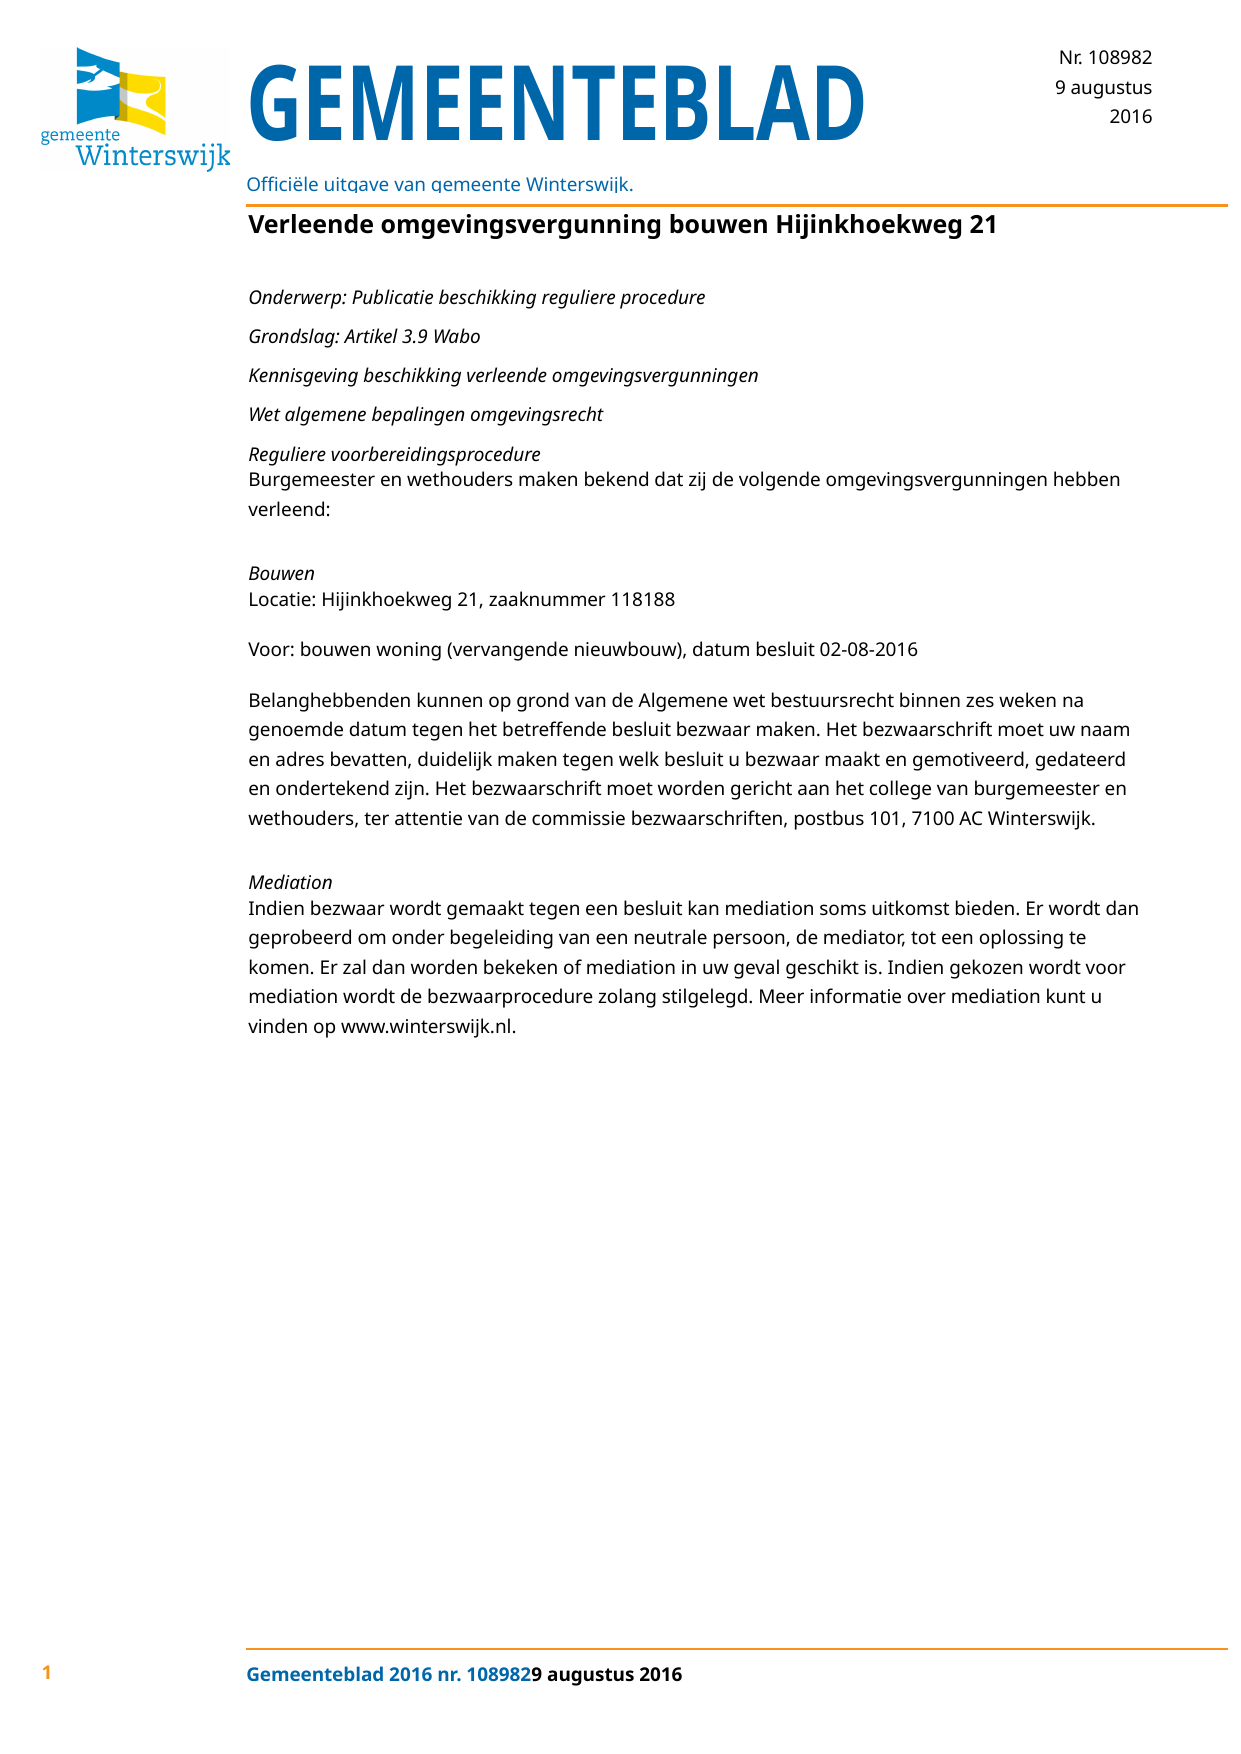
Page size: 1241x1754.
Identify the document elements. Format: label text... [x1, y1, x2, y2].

text Mediation [248, 869, 1152, 895]
picture [41, 47, 231, 172]
text Reguliere voorbereidingsprocedure [248, 441, 1152, 467]
text Grondslag: Artikel 3.9 Wabo [248, 323, 1152, 349]
text Locatie: Hijinkhoekweg 21, zaaknummer 118188 [248, 586, 1152, 612]
text Onderwerp: Publicatie beschikking reguliere procedure [248, 284, 1152, 309]
text Wet algemene bepalingen omgevingsrecht [248, 402, 1152, 427]
text Bouwen [248, 560, 1152, 586]
picture [225, 153, 231, 162]
text Indien bezwaar wordt gemaakt tegen een besluit kan mediation soms uitkomst bieden. Er wordt dan geprobeerd om onder begeleiding van een neutrale persoon, de mediator, tot een oplossing te komen. Er zal dan worden bekeken of mediation in uw geval geschikt is. Indien gekozen wordt voor mediation wordt de bezwaarprocedure zolang stilgelegd. Meer informatie over mediation kunt u vinden op www.winterswijk.nl. [248, 895, 1152, 1039]
text Verleende omgevingsvergunning bouwen Hijinkhoekweg 21 [248, 207, 1152, 241]
text Burgemeester en wethouders maken bekend dat zij de volgende omgevingsvergunningen hebben verleend: [248, 467, 1152, 522]
text Voor: bouwen woning (vervangende nieuwbouw), datum besluit 02-08-2016 [248, 636, 1152, 662]
text Belanghebbenden kunnen op grond van de Algemene wet bestuursrecht binnen zes weken na genoemde datum tegen het betreffende besluit bezwaar maken. Het bezwaarschrift moet uw naam en adres bevatten, duidelijk maken tegen welk besluit u bezwaar maakt en gemotiveerd, gedateerd en ondertekend zijn. Het bezwaarschrift moet worden gericht aan het college van burgemeester en wethouders, ter attentie van de commissie bezwaarschriften, postbus 101, 7100 AC Winterswijk. [248, 687, 1152, 831]
text Kennisgeving beschikking verleende omgevingsvergunningen [248, 362, 1152, 388]
